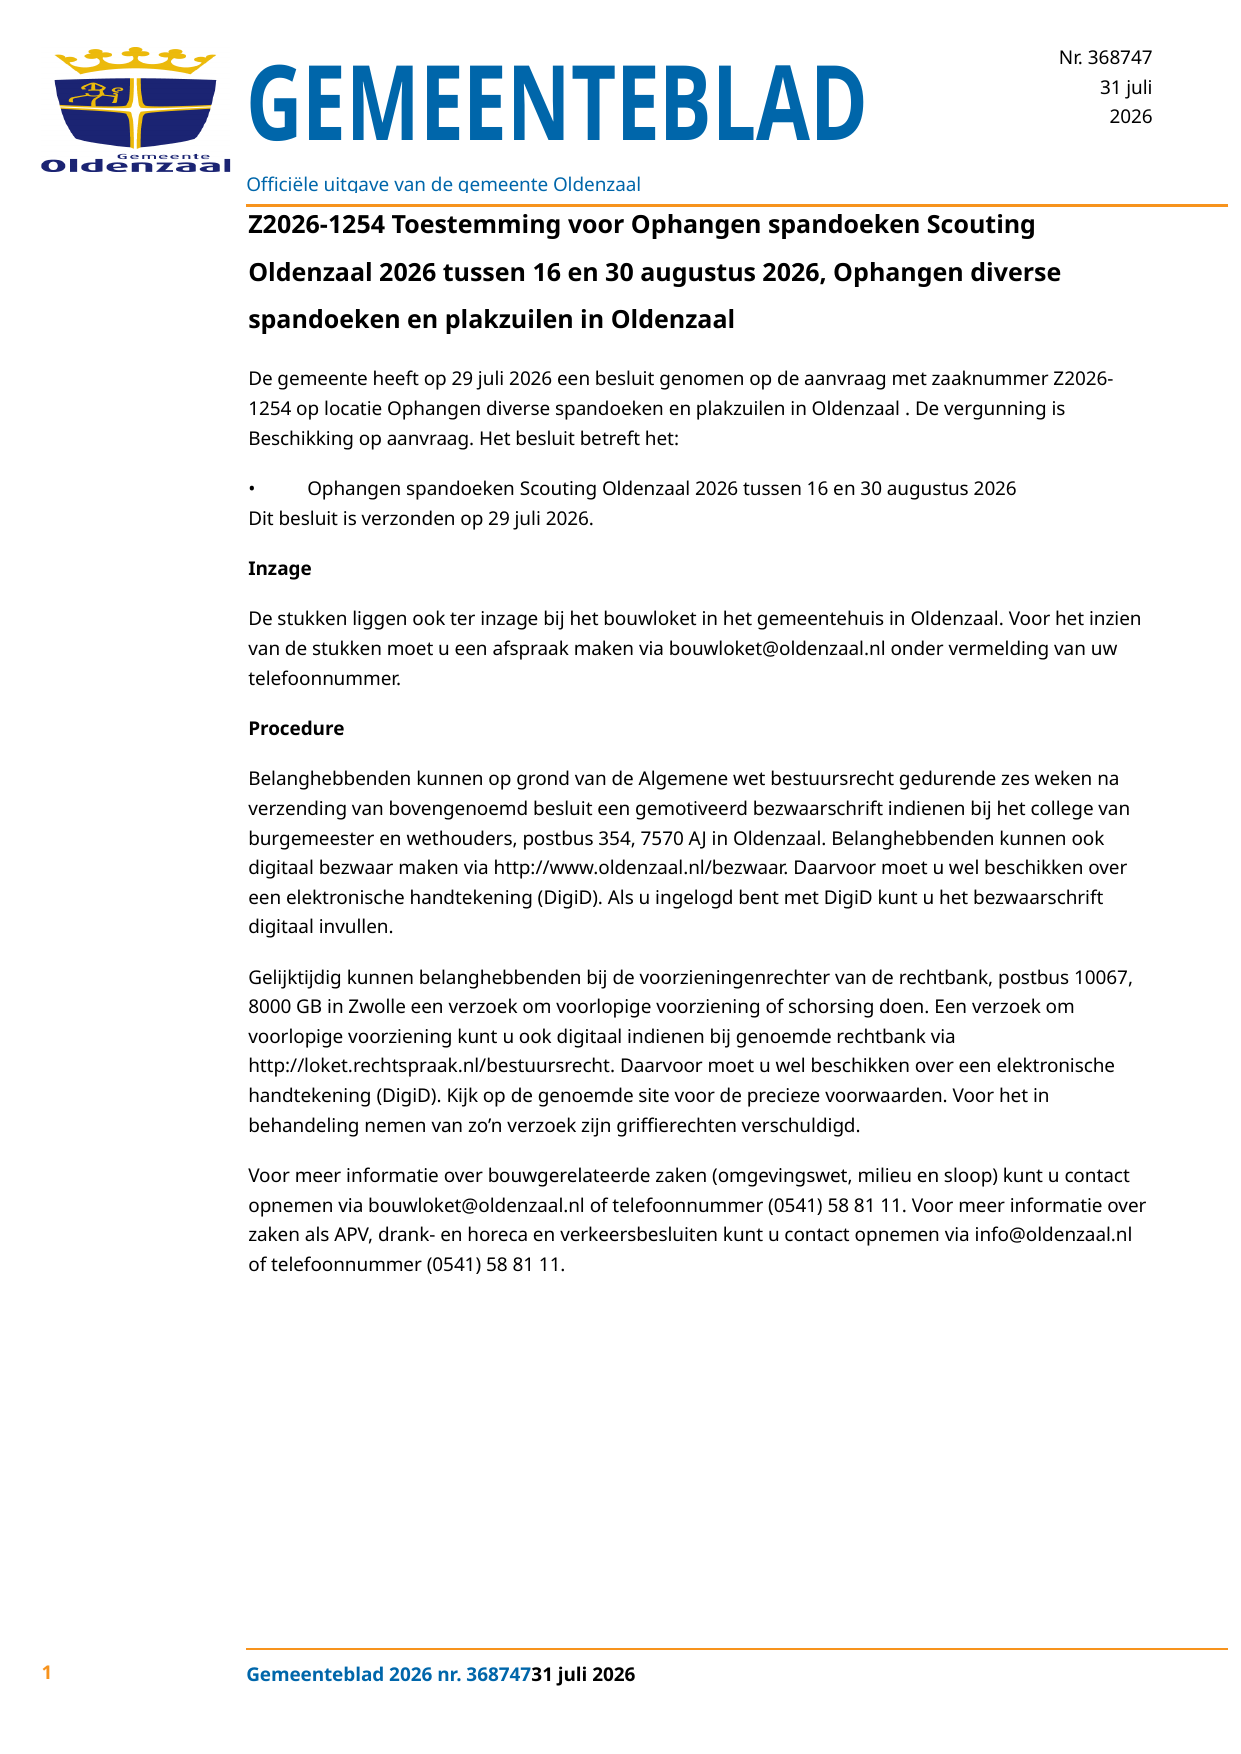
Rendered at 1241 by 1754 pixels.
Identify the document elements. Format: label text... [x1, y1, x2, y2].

list Ophangen spandoeken Scouting Oldenzaal 2026 tussen 16 en 30 augustus 2026 [248, 475, 1152, 501]
text Gelijktijdig kunnen belanghebbenden bij de voorzieningenrechter van de rechtbank, postbus 10067, 8000 GB in Zwolle een verzoek om voorlopige voorziening of schorsing doen. Een verzoek om voorlopige voorziening kunt u ook digitaal indienen bij genoemde rechtbank via http://loket.rechtspraak.nl/bestuursrecht. Daarvoor moet u wel beschikken over een elektronische handtekening (DigiD). Kijk op de genoemde site voor de precieze voorwaarden. Voor het in behandeling nemen van zo’n verzoek zijn griffierechten verschuldigd. [248, 964, 1152, 1137]
text Belanghebbenden kunnen op grond van de Algemene wet bestuursrecht gedurende zes weken na verzending van bovengenoemd besluit een gemotiveerd bezwaarschrift indienen bij het college van burgemeester en wethouders, postbus 354, 7570 AJ in Oldenzaal. Belanghebbenden kunnen ook digitaal bezwaar maken via http://www.oldenzaal.nl/bezwaar. Daarvoor moet u wel beschikken over een elektronische handtekening (DigiD). Als u ingelogd bent met DigiD kunt u het bezwaarschrift digitaal invullen. [248, 766, 1152, 939]
text Dit besluit is verzonden op 29 juli 2026. [248, 505, 1152, 530]
text Voor meer informatie over bouwgerelateerde zaken (omgevingswet, milieu en sloop) kunt u contact opnemen via bouwloket@oldenzaal.nl of telefoonnummer (0541) 58 81 11. Voor meer informatie over zaken als APV, drank- en horeca en verkeersbesluiten kunt u contact opnemen via info@oldenzaal.nl of telefoonnummer (0541) 58 81 11. [248, 1162, 1152, 1277]
text Z2026-1254 Toestemming voor Ophangen spandoeken Scouting Oldenzaal 2026 tussen 16 en 30 augustus 2026, Ophangen diverse spandoeken en plakzuilen in Oldenzaal [248, 207, 1152, 336]
text De gemeente heeft op 29 juli 2026 een besluit genomen op de aanvraag met zaaknummer Z2026-1254 op locatie Ophangen diverse spandoeken en plakzuilen in Oldenzaal . De vergunning is Beschikking op aanvraag. Het besluit betreft het: [248, 366, 1152, 450]
text Procedure [248, 715, 1152, 741]
text Inzage [248, 555, 1152, 581]
picture [41, 47, 231, 172]
text De stukken liggen ook ter inzage bij het bouwloket in het gemeentehuis in Oldenzaal. Voor het inzien van de stukken moet u een afspraak maken via bouwloket@oldenzaal.nl onder vermelding van uw telefoonnummer. [248, 606, 1152, 690]
